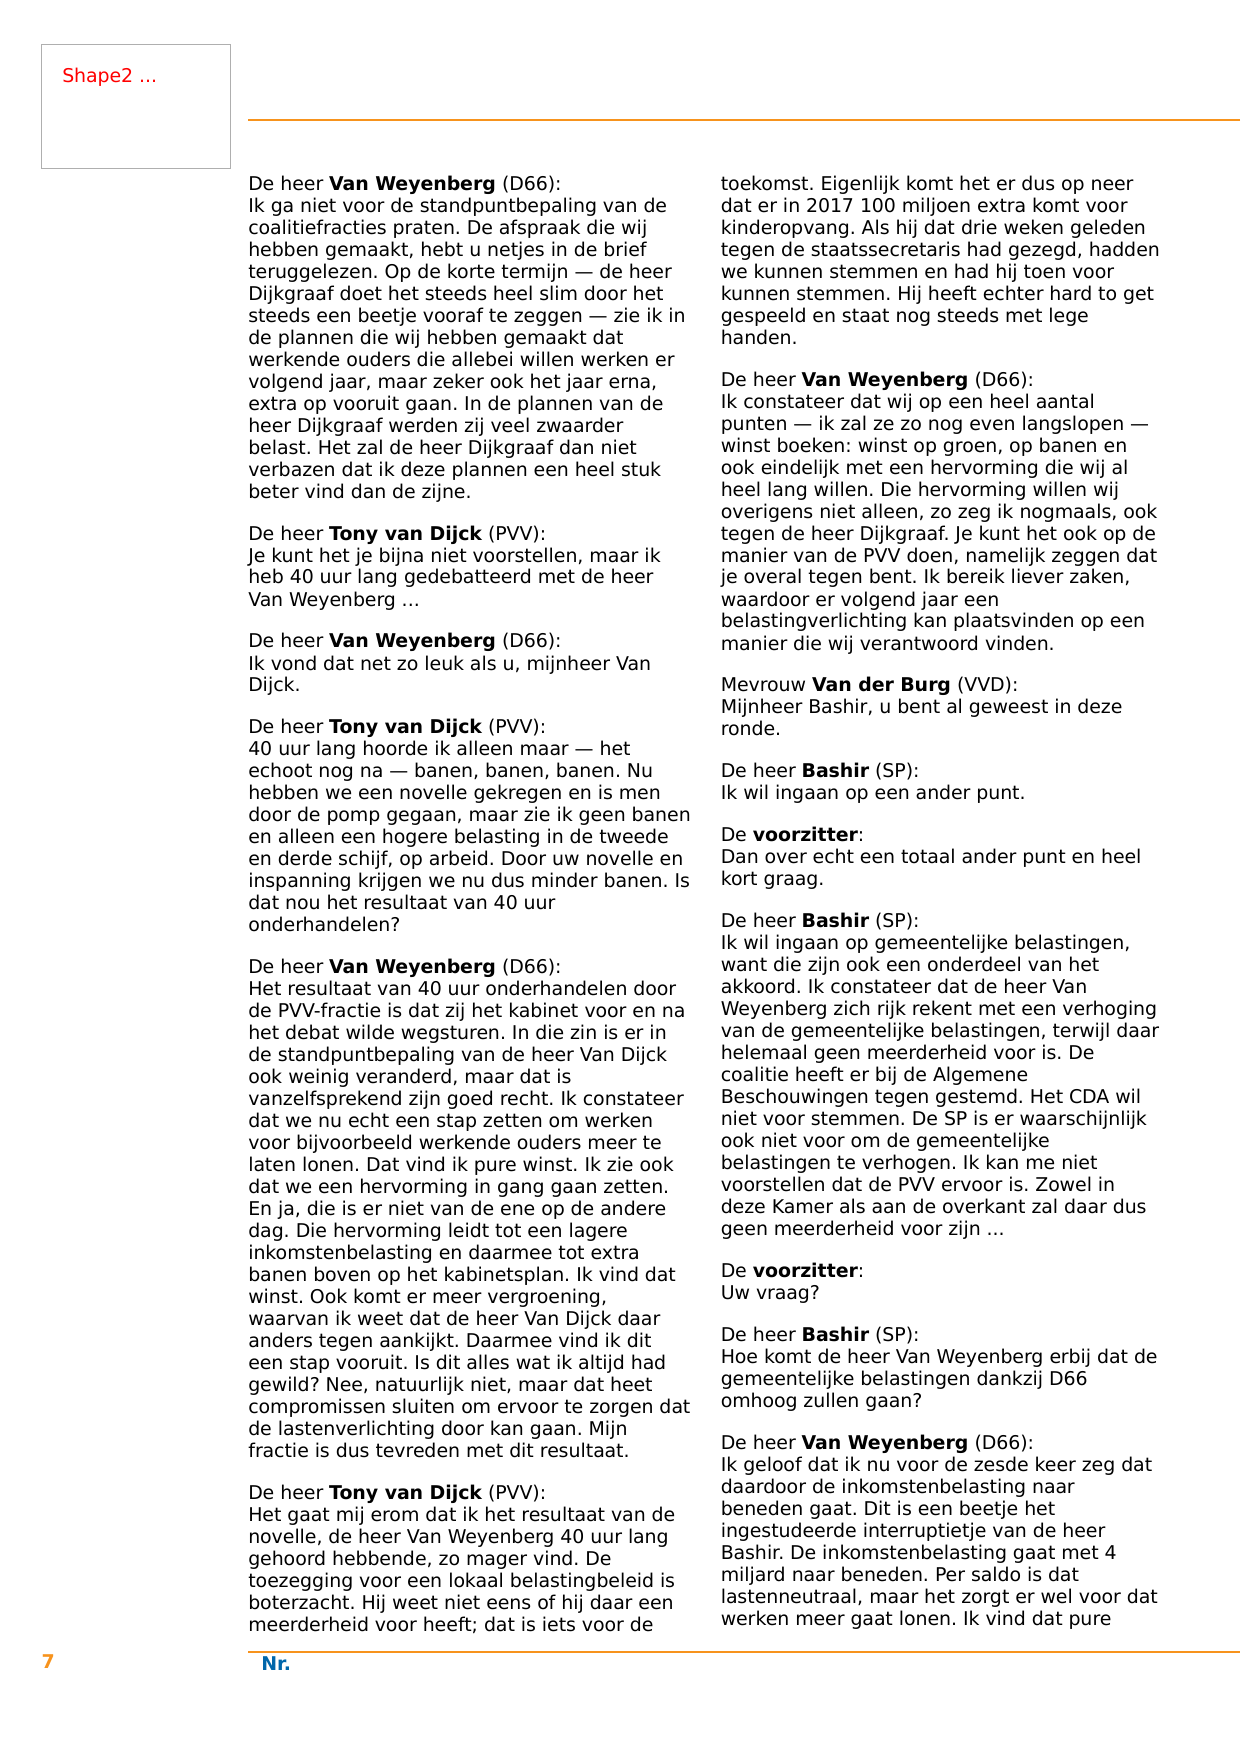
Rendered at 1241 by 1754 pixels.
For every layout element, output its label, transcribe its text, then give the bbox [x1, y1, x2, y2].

text De heer Van Weyenberg (D66): [248, 956, 691, 978]
text De heer Bashir (SP): [721, 1324, 1163, 1346]
text De heer Bashir (SP): [721, 910, 1163, 932]
text Ik ga niet voor de standpuntbepaling van de coalitiefracties praten. De afspraak die wij hebben gemaakt, hebt u netjes in de brief teruggelezen. Op de korte termijn — de heer Dijkgraaf doet het steeds heel slim door het steeds een beetje vooraf te zeggen — zie ik in de plannen die wij hebben gemaakt dat werkende ouders die allebei willen werken er volgend jaar, maar zeker ook het jaar erna, extra op vooruit gaan. In de plannen van de heer Dijkgraaf werden zij veel zwaarder belast. Het zal de heer Dijkgraaf dan niet verbazen dat ik deze plannen een heel stuk beter vind dan de zijne. [248, 195, 691, 502]
text De heer Tony van Dijck (PVV): [248, 1482, 691, 1504]
text Het resultaat van 40 uur onderhandelen door de PVV-fractie is dat zij het kabinet voor en na het debat wilde wegsturen. In die zin is er in de standpuntbepaling van de heer Van Dijck ook weinig veranderd, maar dat is vanzelfsprekend zijn goed recht. Ik constateer dat we nu echt een stap zetten om werken voor bijvoorbeeld werkende ouders meer te laten lonen. Dat vind ik pure winst. Ik zie ook dat we een hervorming in gang gaan zetten. En ja, die is er niet van de ene op de andere dag. Die hervorming leidt tot een lagere inkomstenbelasting en daarmee tot extra banen boven op het kabinetsplan. Ik vind dat winst. Ook komt er meer vergroening, waarvan ik weet dat de heer Van Dijck daar anders tegen aankijkt. Daarmee vind ik dit een stap vooruit. Is dit alles wat ik altijd had gewild? Nee, natuurlijk niet, maar dat heet compromissen sluiten om ervoor te zorgen dat de lastenverlichting door kan gaan. Mijn fractie is dus tevreden met dit resultaat. [248, 978, 691, 1462]
text De heer Van Weyenberg (D66): [248, 630, 691, 652]
text De heer Van Weyenberg (D66): [721, 369, 1163, 391]
text Je kunt het je bijna niet voorstellen, maar ik heb 40 uur lang gedebatteerd met de heer Van Weyenberg ... [248, 544, 691, 610]
text Het gaat mij erom dat ik het resultaat van de novelle, de heer Van Weyenberg 40 uur lang gehoord hebbende, zo mager vind. De toezegging voor een lokaal belastingbeleid is boterzacht. Hij weet niet eens of hij daar een meerderheid voor heeft; dat is iets voor de [248, 1504, 691, 1636]
text toekomst. Eigenlijk komt het er dus op neer dat er in 2017 100 miljoen extra komt voor kinderopvang. Als hij dat drie weken geleden tegen de staatssecretaris had gezegd, hadden we kunnen stemmen en had hij toen voor kunnen stemmen. Hij heeft echter hard to get gespeeld en staat nog steeds met lege handen. [721, 173, 1163, 349]
text Hoe komt de heer Van Weyenberg erbij dat de gemeentelijke belastingen dankzij D66 omhoog zullen gaan? [721, 1346, 1163, 1412]
text Ik wil ingaan op gemeentelijke belastingen, want die zijn ook een onderdeel van het akkoord. Ik constateer dat de heer Van Weyenberg zich rijk rekent met een verhoging van de gemeentelijke belastingen, terwijl daar helemaal geen meerderheid voor is. De coalitie heeft er bij de Algemene Beschouwingen tegen gestemd. Het CDA wil niet voor stemmen. De SP is er waarschijnlijk ook niet voor om de gemeentelijke belastingen te verhogen. Ik kan me niet voorstellen dat de PVV ervoor is. Zowel in deze Kamer als aan de overkant zal daar dus geen meerderheid voor zijn ... [721, 932, 1163, 1240]
text De heer Tony van Dijck (PVV): [248, 716, 691, 738]
text Ik constateer dat wij op een heel aantal punten — ik zal ze zo nog even langslopen — winst boeken: winst op groen, op banen en ook eindelijk met een hervorming die wij al heel lang willen. Die hervorming willen wij overigens niet alleen, zo zeg ik nogmaals, ook tegen de heer Dijkgraaf. Je kunt het ook op de manier van de PVV doen, namelijk zeggen dat je overal tegen bent. Ik bereik liever zaken, waardoor er volgend jaar een belastingverlichting kan plaatsvinden op een manier die wij verantwoord vinden. [721, 391, 1163, 654]
text Uw vraag? [721, 1282, 1163, 1304]
text De heer Bashir (SP): [721, 760, 1163, 782]
text De heer Tony van Dijck (PVV): [248, 522, 691, 544]
text De heer Van Weyenberg (D66): [721, 1432, 1163, 1454]
text 40 uur lang hoorde ik alleen maar — het echoot nog na — banen, banen, banen. Nu hebben we een novelle gekregen en is men door de pomp gegaan, maar zie ik geen banen en alleen een hogere belasting in de tweede en derde schijf, op arbeid. Door uw novelle en inspanning krijgen we nu dus minder banen. Is dat nou het resultaat van 40 uur onderhandelen? [248, 738, 691, 936]
text Mevrouw Van der Burg (VVD): [721, 674, 1163, 696]
text De heer Van Weyenberg (D66): [248, 173, 691, 195]
text Mijnheer Bashir, u bent al geweest in deze ronde. [721, 696, 1163, 740]
text De voorzitter: [721, 824, 1163, 846]
text Ik geloof dat ik nu voor de zesde keer zeg dat daardoor de inkomstenbelasting naar beneden gaat. Dit is een beetje het ingestudeerde interruptietje van de heer Bashir. De inkomstenbelasting gaat met 4 miljard naar beneden. Per saldo is dat lastenneutraal, maar het zorgt er wel voor dat werken meer gaat lonen. Ik vind dat pure [721, 1454, 1163, 1629]
text De voorzitter: [721, 1260, 1163, 1282]
text Ik vond dat net zo leuk als u, mijnheer Van Dijck. [248, 652, 691, 696]
text Ik wil ingaan op een ander punt. [721, 782, 1163, 804]
text Dan over echt een totaal ander punt en heel kort graag. [721, 846, 1163, 890]
